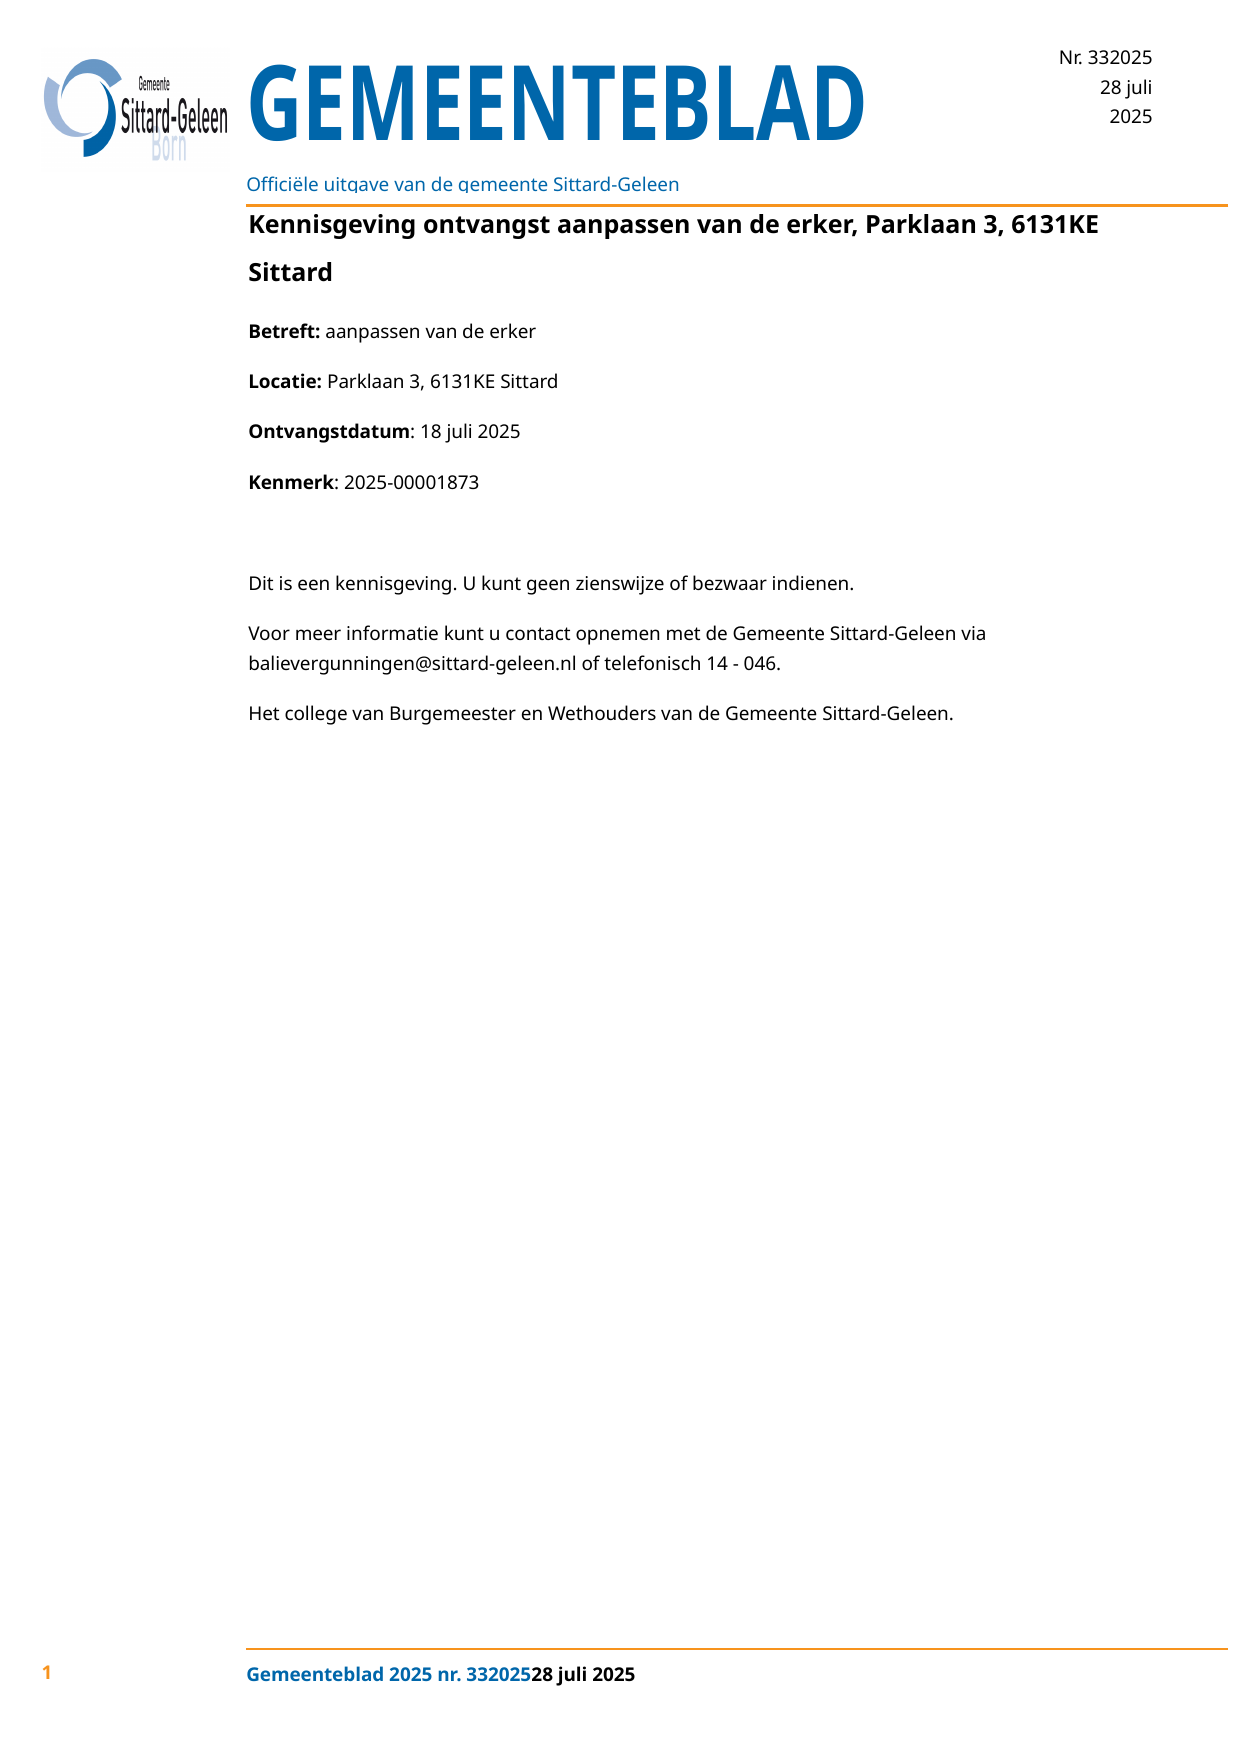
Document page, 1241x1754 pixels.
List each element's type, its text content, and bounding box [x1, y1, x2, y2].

text Kenmerk: 2025-00001873 [248, 469, 1152, 495]
text Ontvangstdatum: 18 juli 2025 [248, 419, 1152, 444]
text Locatie: Parklaan 3, 6131KE Sittard [248, 368, 1152, 394]
text Dit is een kennisgeving. U kunt geen zienswijze of bezwaar indienen. [248, 570, 1152, 596]
text Het college van Burgemeester en Wethouders van de Gemeente Sittard-Geleen. [248, 700, 1152, 726]
text Betreft: aanpassen van de erker [248, 318, 1152, 344]
picture [41, 47, 231, 172]
text Voor meer informatie kunt u contact opnemen met de Gemeente Sittard-Geleen via balievergunningen@sittard-geleen.nl of telefonisch 14 - 046. [248, 620, 1152, 676]
text Kennisgeving ontvangst aanpassen van de erker, Parklaan 3, 6131KE Sittard [248, 207, 1152, 288]
